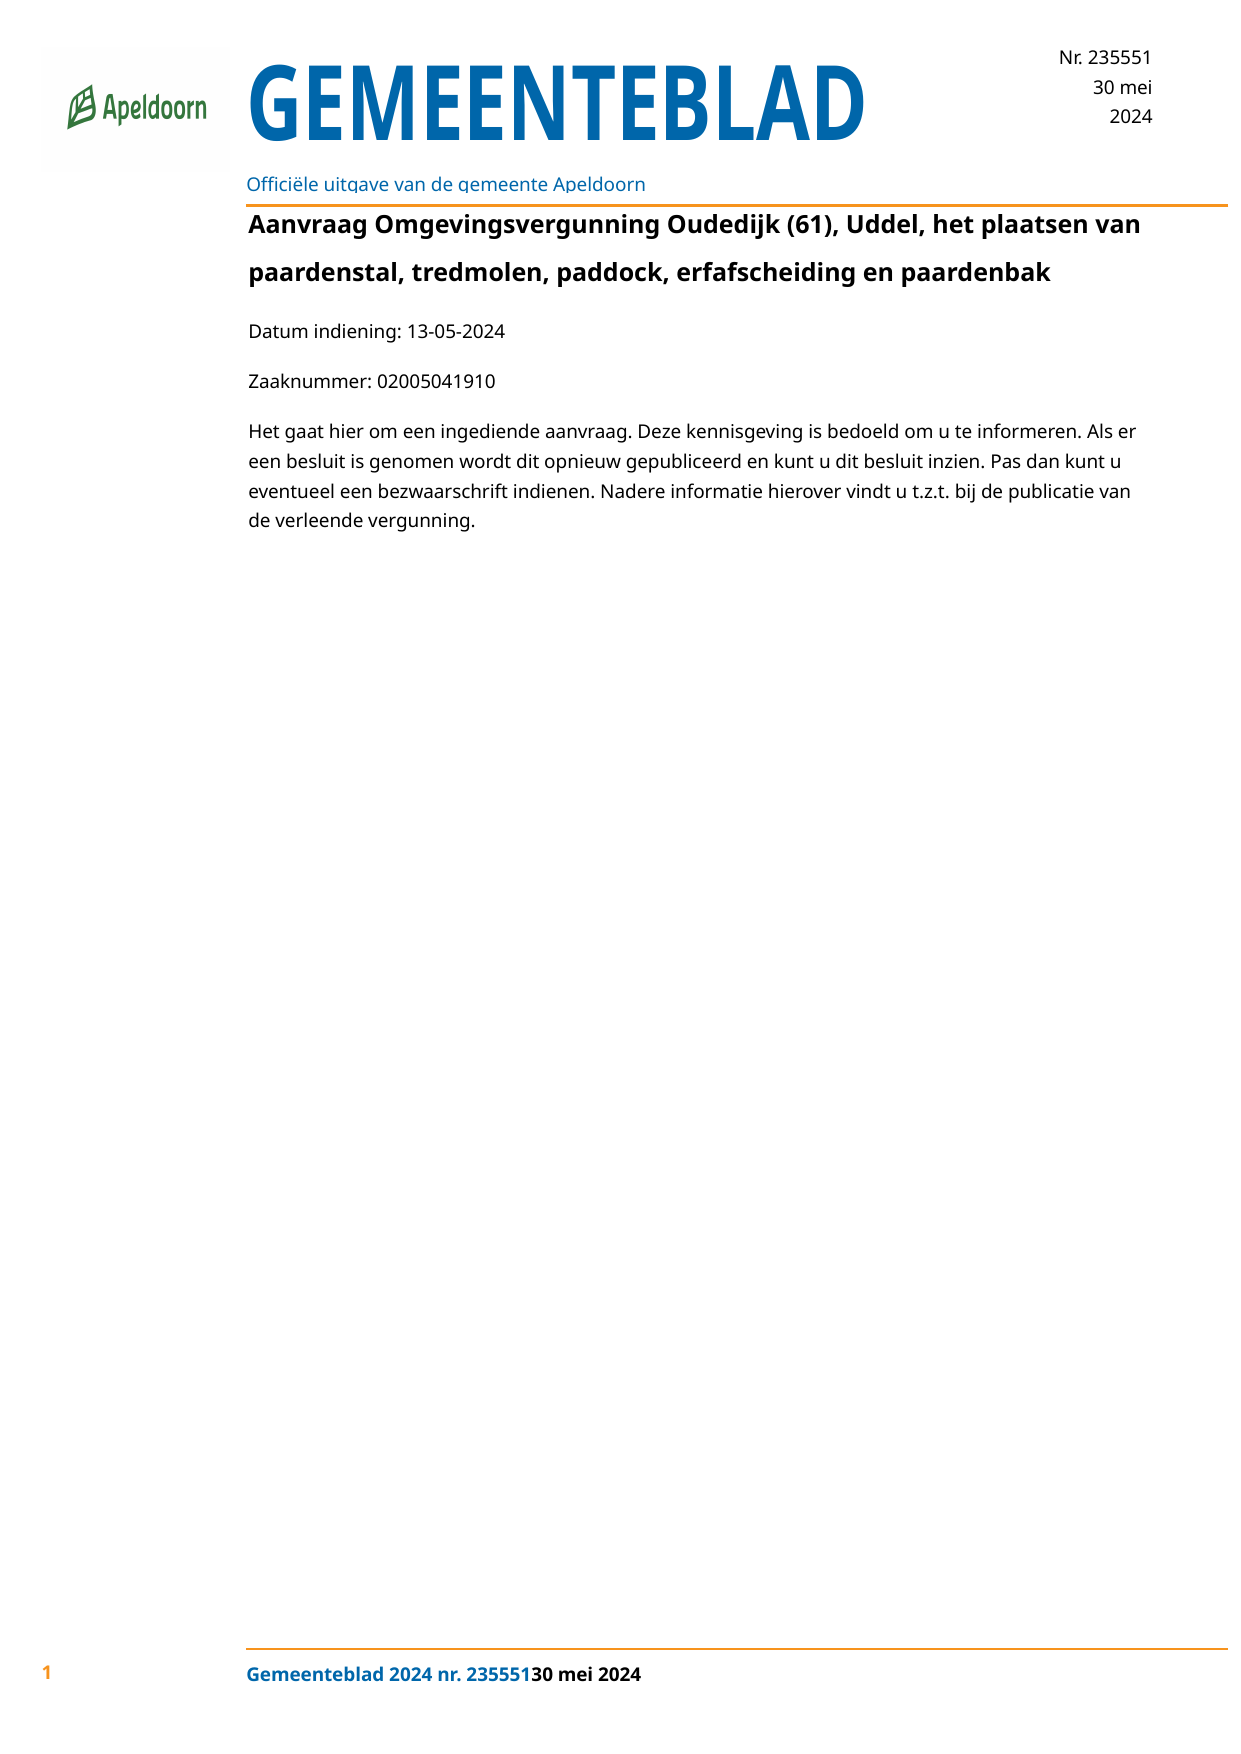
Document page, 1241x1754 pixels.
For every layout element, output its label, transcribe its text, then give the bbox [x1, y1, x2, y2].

text Datum indiening: 13-05-2024 [248, 318, 1152, 344]
text Aanvraag Omgevingsvergunning Oudedijk (61), Uddel, het plaatsen van paardenstal, tredmolen, paddock, erfafscheiding en paardenbak [248, 207, 1152, 288]
text Het gaat hier om een ingediende aanvraag. Deze kennisgeving is bedoeld om u te informeren. Als er een besluit is genomen wordt dit opnieuw gepubliceerd en kunt u dit besluit inzien. Pas dan kunt u eventueel een bezwaarschrift indienen. Nadere informatie hierover vindt u t.z.t. bij de publicatie van de verleende vergunning. [248, 419, 1152, 533]
picture [41, 47, 231, 172]
text Zaaknummer: 02005041910 [248, 368, 1152, 394]
